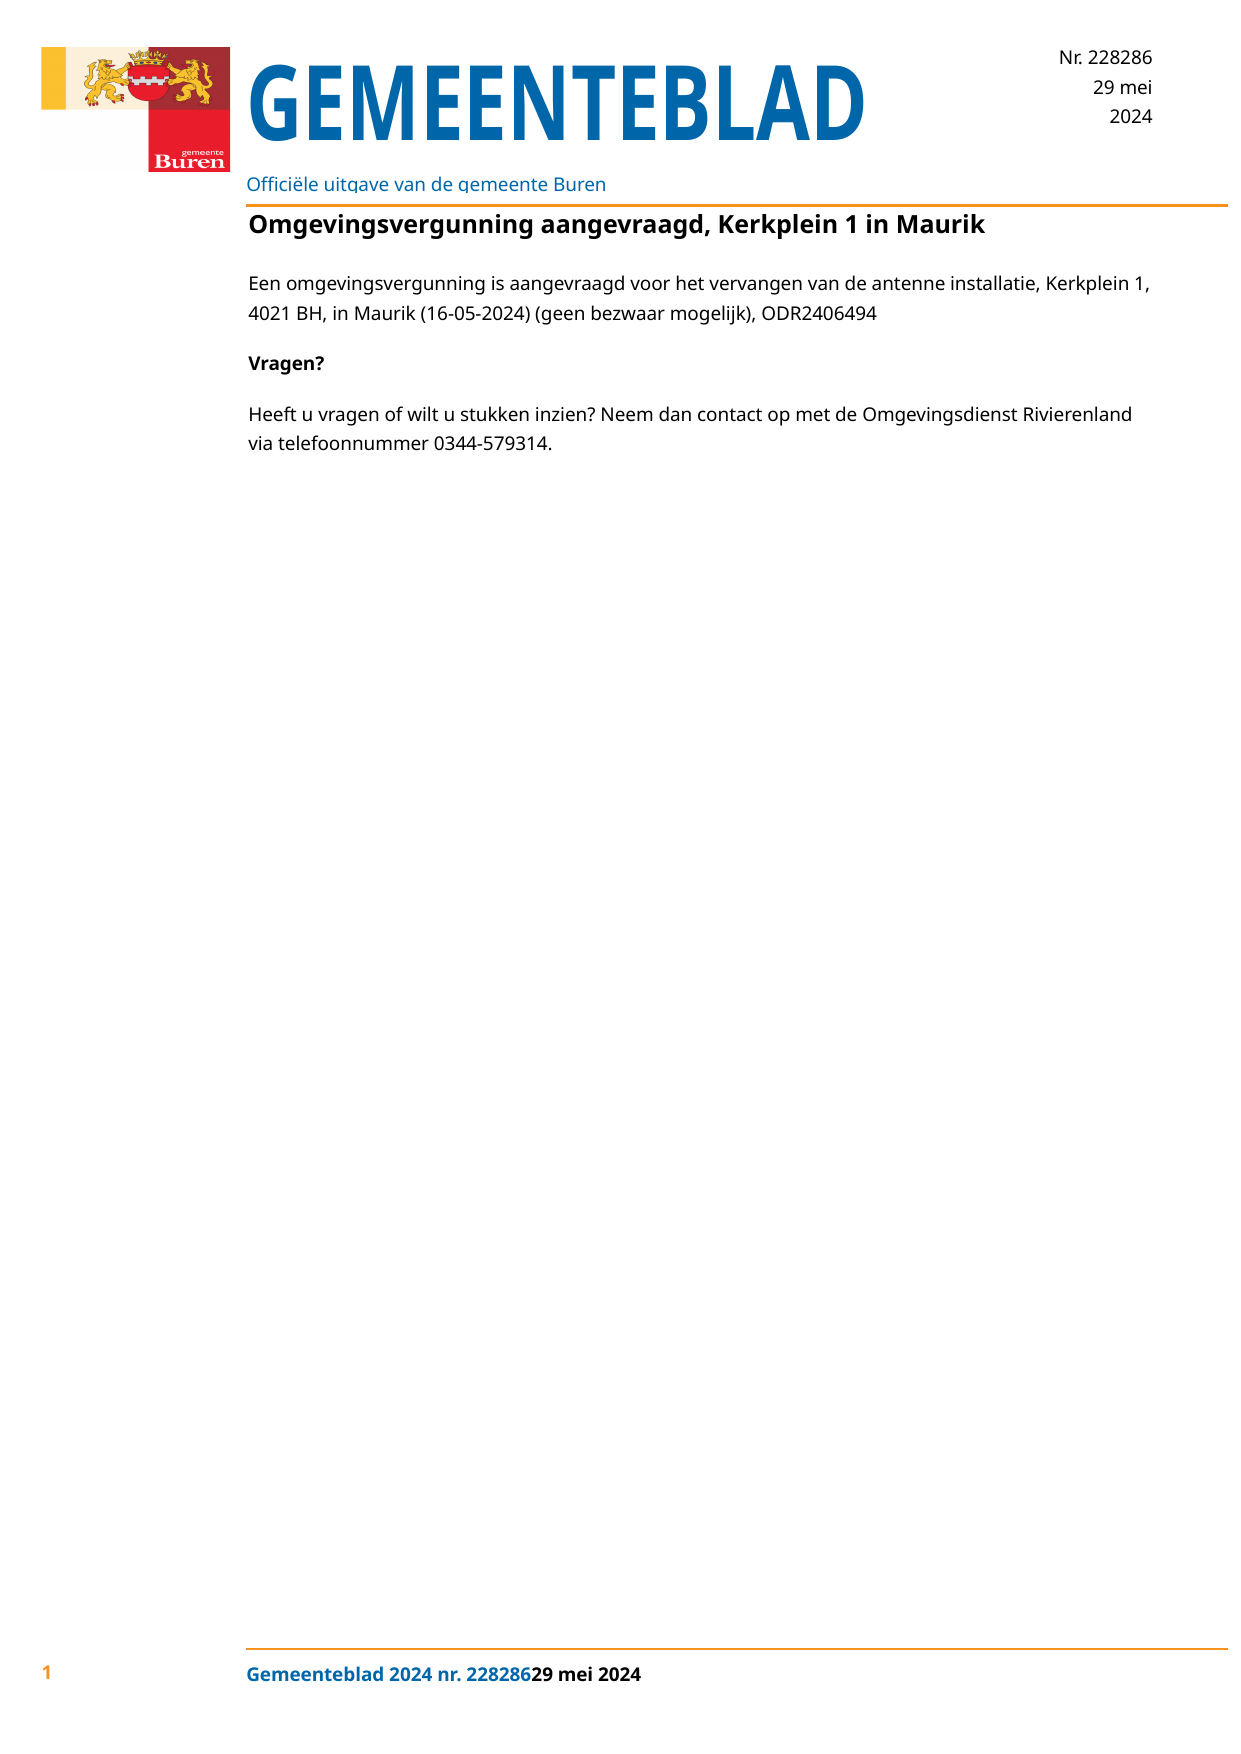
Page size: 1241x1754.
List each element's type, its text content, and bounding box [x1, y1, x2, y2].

text Vragen? [248, 350, 1152, 376]
text Omgevingsvergunning aangevraagd, Kerkplein 1 in Maurik [248, 207, 1152, 241]
text Een omgevingsvergunning is aangevraagd voor het vervangen van de antenne installatie, Kerkplein 1, 4021 BH, in Maurik (16-05-2024) (geen bezwaar mogelijk), ODR2406494 [248, 270, 1152, 326]
picture [41, 47, 231, 172]
text Heeft u vragen of wilt u stukken inzien? Neem dan contact op met de Omgevingsdienst Rivierenland via telefoonnummer 0344-579314. [248, 401, 1152, 456]
